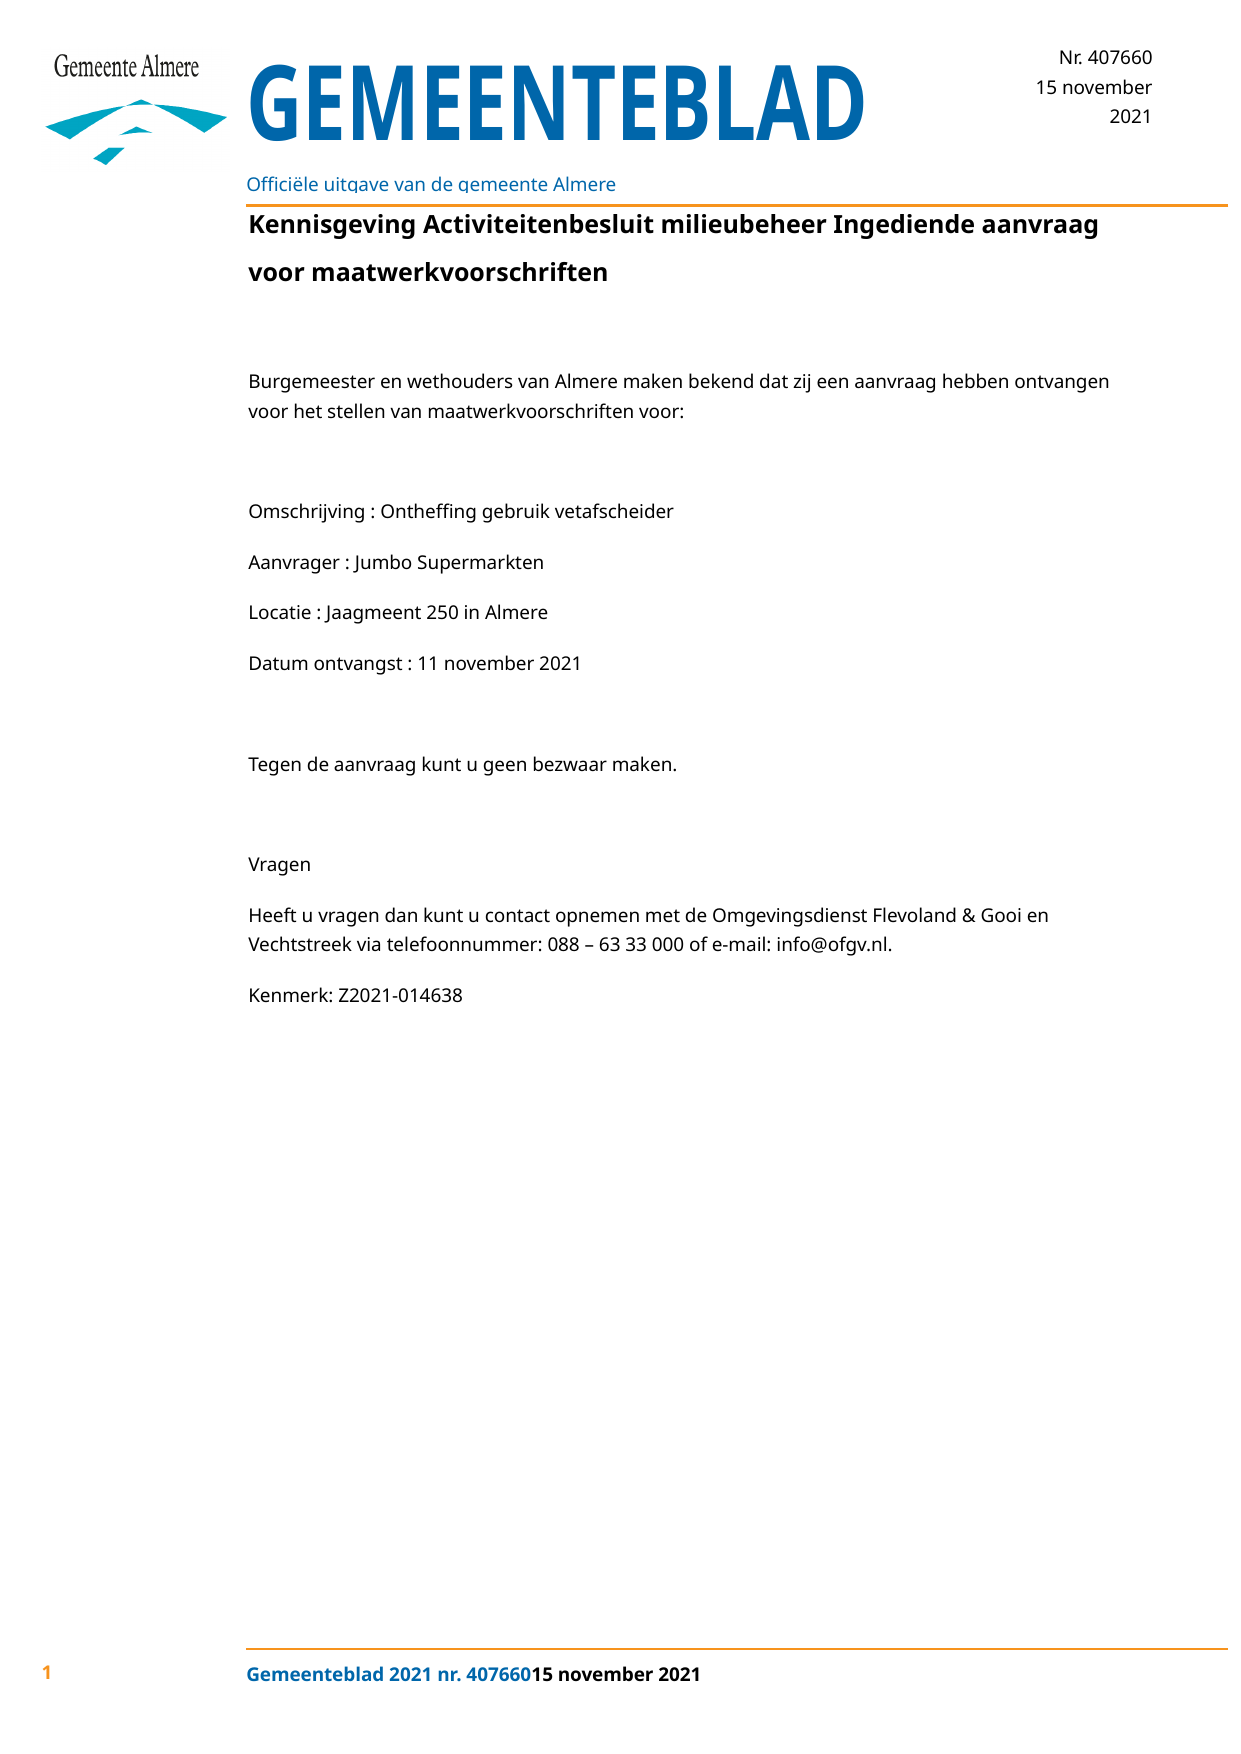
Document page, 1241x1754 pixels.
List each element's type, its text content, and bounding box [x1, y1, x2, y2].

text Burgemeester en wethouders van Almere maken bekend dat zij een aanvraag hebben ontvangen voor het stellen van maatwerkvoorschriften voor: [248, 368, 1152, 424]
picture [41, 47, 231, 172]
text Kennisgeving Activiteitenbesluit milieubeheer Ingediende aanvraag voor maatwerkvoorschriften [248, 207, 1152, 288]
text Locatie : Jaagmeent 250 in Almere [248, 599, 1152, 625]
text Tegen de aanvraag kunt u geen bezwaar maken. [248, 751, 1152, 777]
text Vragen [248, 852, 1152, 877]
text Heeft u vragen dan kunt u contact opnemen met de Omgevingsdienst Flevoland & Gooi en Vechtstreek via telefoonnummer: 088 – 63 33 000 of e-mail: info@ofgv.nl. [248, 902, 1152, 957]
text Aanvrager : Jumbo Supermarkten [248, 549, 1152, 575]
text Omschrijving : Ontheffing gebruik vetafscheider [248, 499, 1152, 524]
text Datum ontvangst : 11 november 2021 [248, 650, 1152, 676]
text Kenmerk: Z2021-014638 [248, 982, 1152, 1008]
